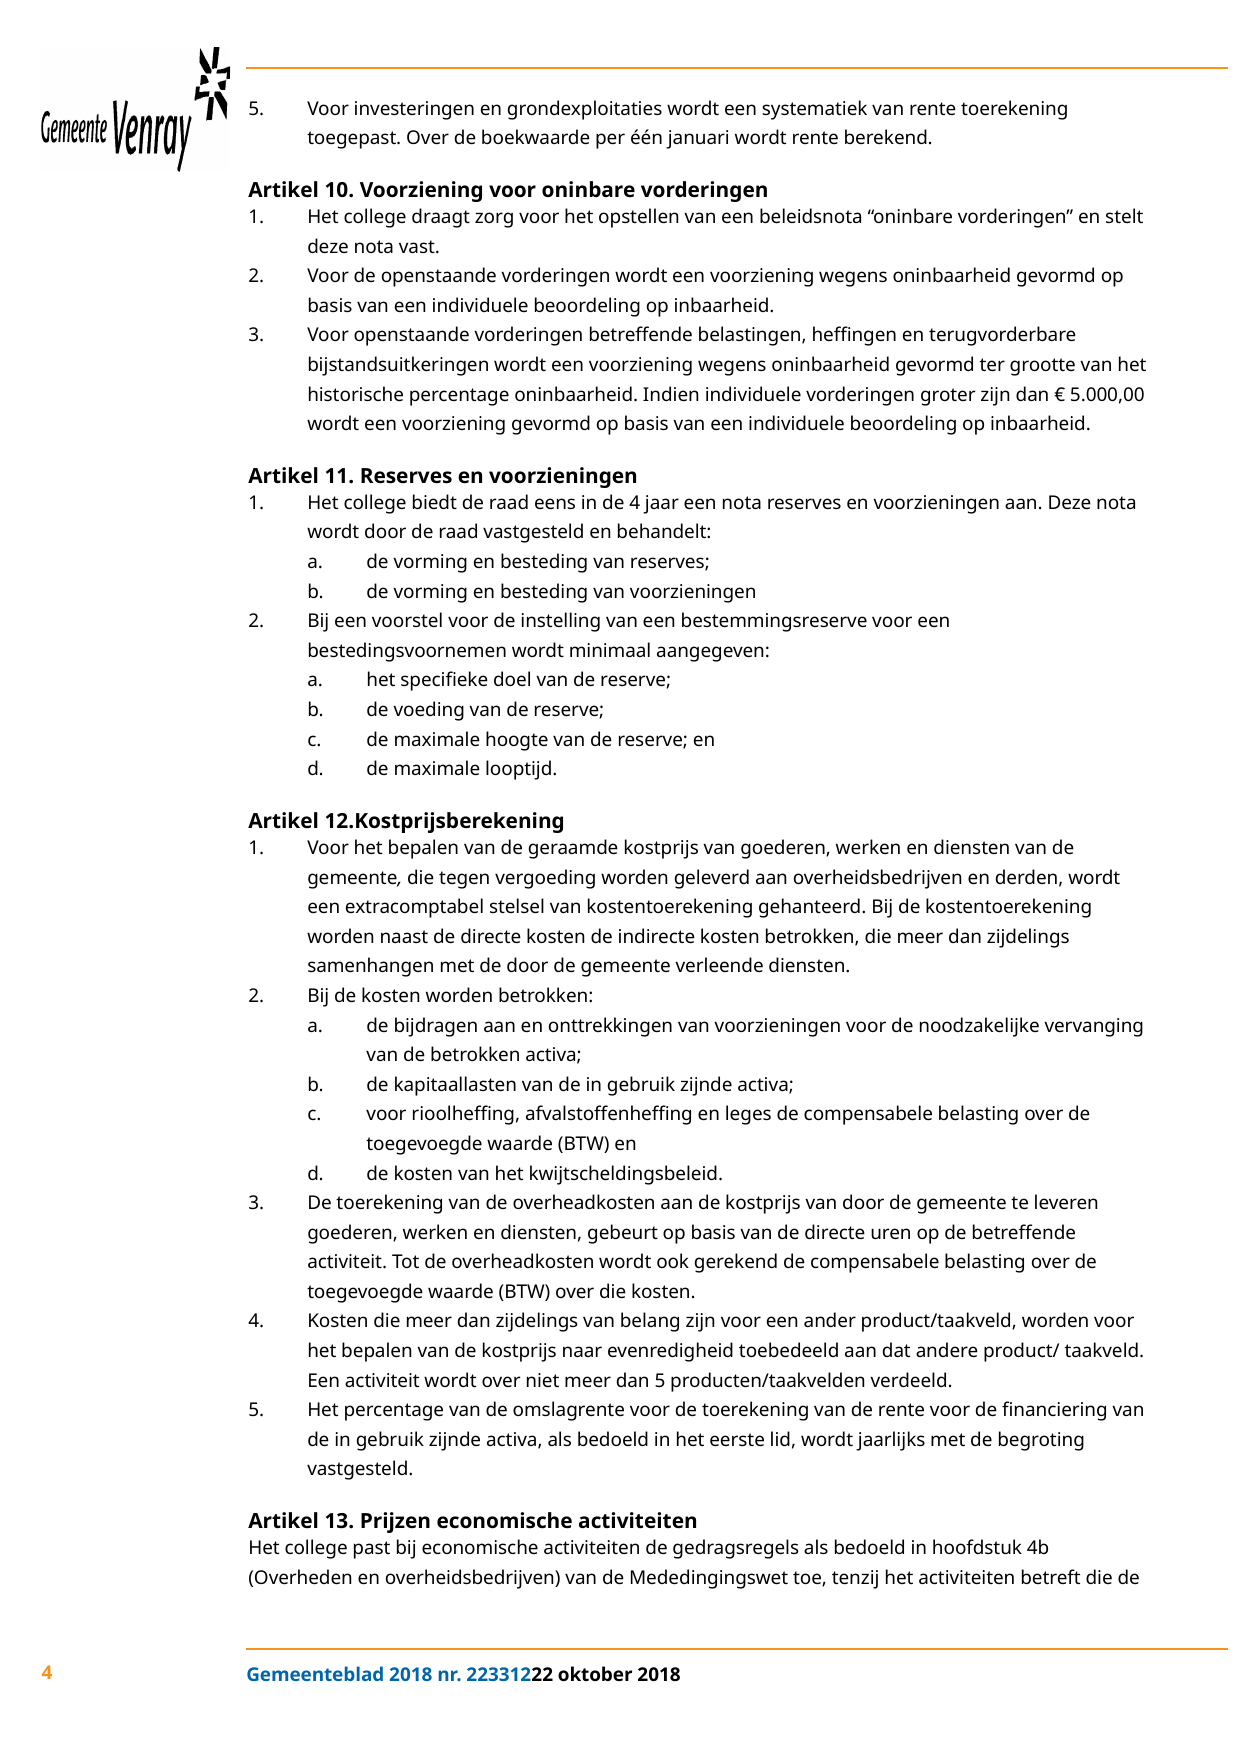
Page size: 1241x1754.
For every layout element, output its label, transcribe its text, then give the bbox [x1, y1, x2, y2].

list Voor de openstaande vorderingen wordt een voorziening wegens oninbaarheid gevormd op basis van een individuele beoordeling op inbaarheid. [248, 262, 1152, 318]
list de vorming en besteding van voorzieningen [307, 578, 1152, 604]
list Voor het bepalen van de geraamde kostprijs van goederen, werken en diensten van de gemeente, die tegen vergoeding worden geleverd aan overheidsbedrijven en derden, wordt een extracomptabel stelsel van kostentoerekening gehanteerd. Bij de kostentoerekening worden naast de directe kosten de indirecte kosten betrokken, die meer dan zijdelings samenhangen met de door de gemeente verleende diensten. [248, 834, 1152, 978]
list Kosten die meer dan zijdelings van belang zijn voor een ander product/taakveld, worden voor het bepalen van de kostprijs naar evenredigheid toebedeeld aan dat andere product/ taakveld. Een activiteit wordt over niet meer dan 5 producten/taakvelden verdeeld. [248, 1308, 1152, 1392]
list Het college draagt zorg voor het opstellen van een beleidsnota “oninbare vorderingen” en stelt deze nota vast. [248, 203, 1152, 258]
list Het percentage van de omslagrente voor de toerekening van de rente voor de financiering van de in gebruik zijnde activa, als bedoeld in het eerste lid, wordt jaarlijks met de begroting vastgesteld. [248, 1396, 1152, 1481]
list Bij een voorstel voor de instelling van een bestemmingsreserve voor een bestedingsvoornemen wordt minimaal aangegeven: [248, 607, 1152, 663]
list de maximale hoogte van de reserve; en [307, 726, 1152, 752]
list Voor investeringen en grondexploitaties wordt een systematiek van rente toerekening toegepast. Over de boekwaarde per één januari wordt rente berekend. [248, 95, 1152, 150]
text Artikel 11. Reserves en voorzieningen [248, 461, 1152, 489]
list de kapitaallasten van de in gebruik zijnde activa; [307, 1071, 1152, 1097]
picture [41, 47, 231, 172]
list de maximale looptijd. [307, 755, 1152, 781]
list De toerekening van de overheadkosten aan de kostprijs van door de gemeente te leveren goederen, werken en diensten, gebeurt op basis van de directe uren op de betreffende activiteit. Tot de overheadkosten wordt ook gerekend de compensabele belasting over de toegevoegde waarde (BTW) over die kosten. [248, 1189, 1152, 1304]
text Artikel 10. Voorziening voor oninbare vorderingen [248, 175, 1152, 203]
list de kosten van het kwijtscheldingsbeleid. [307, 1160, 1152, 1185]
list Het college biedt de raad eens in de 4 jaar een nota reserves en voorzieningen aan. Deze nota wordt door de raad vastgesteld en behandelt: [248, 489, 1152, 544]
text Het college past bij economische activiteiten de gedragsregels als bedoeld in hoofdstuk 4b (Overheden en overheidsbedrijven) van de Mededingingswet toe, tenzij het activiteiten betreft die de [248, 1534, 1152, 1590]
text Artikel 12.Kostprijsberekening [248, 806, 1152, 834]
list de voeding van de reserve; [307, 696, 1152, 722]
list voor rioolheffing, afvalstoffenheffing en leges de compensabele belasting over de toegevoegde waarde (BTW) en [307, 1101, 1152, 1156]
text Artikel 13. Prijzen economische activiteiten [248, 1506, 1152, 1534]
list Voor openstaande vorderingen betreffende belastingen, heffingen en terugvorderbare bijstandsuitkeringen wordt een voorziening wegens oninbaarheid gevormd ter grootte van het historische percentage oninbaarheid. Indien individuele vorderingen groter zijn dan € 5.000,00 wordt een voorziening gevormd op basis van een individuele beoordeling op inbaarheid. [248, 322, 1152, 436]
list de vorming en besteding van reserves; [307, 548, 1152, 574]
list de bijdragen aan en onttrekkingen van voorzieningen voor de noodzakelijke vervanging van de betrokken activa; [307, 1012, 1152, 1067]
list het specifieke doel van de reserve; [307, 667, 1152, 692]
list Bij de kosten worden betrokken: [248, 982, 1152, 1008]
